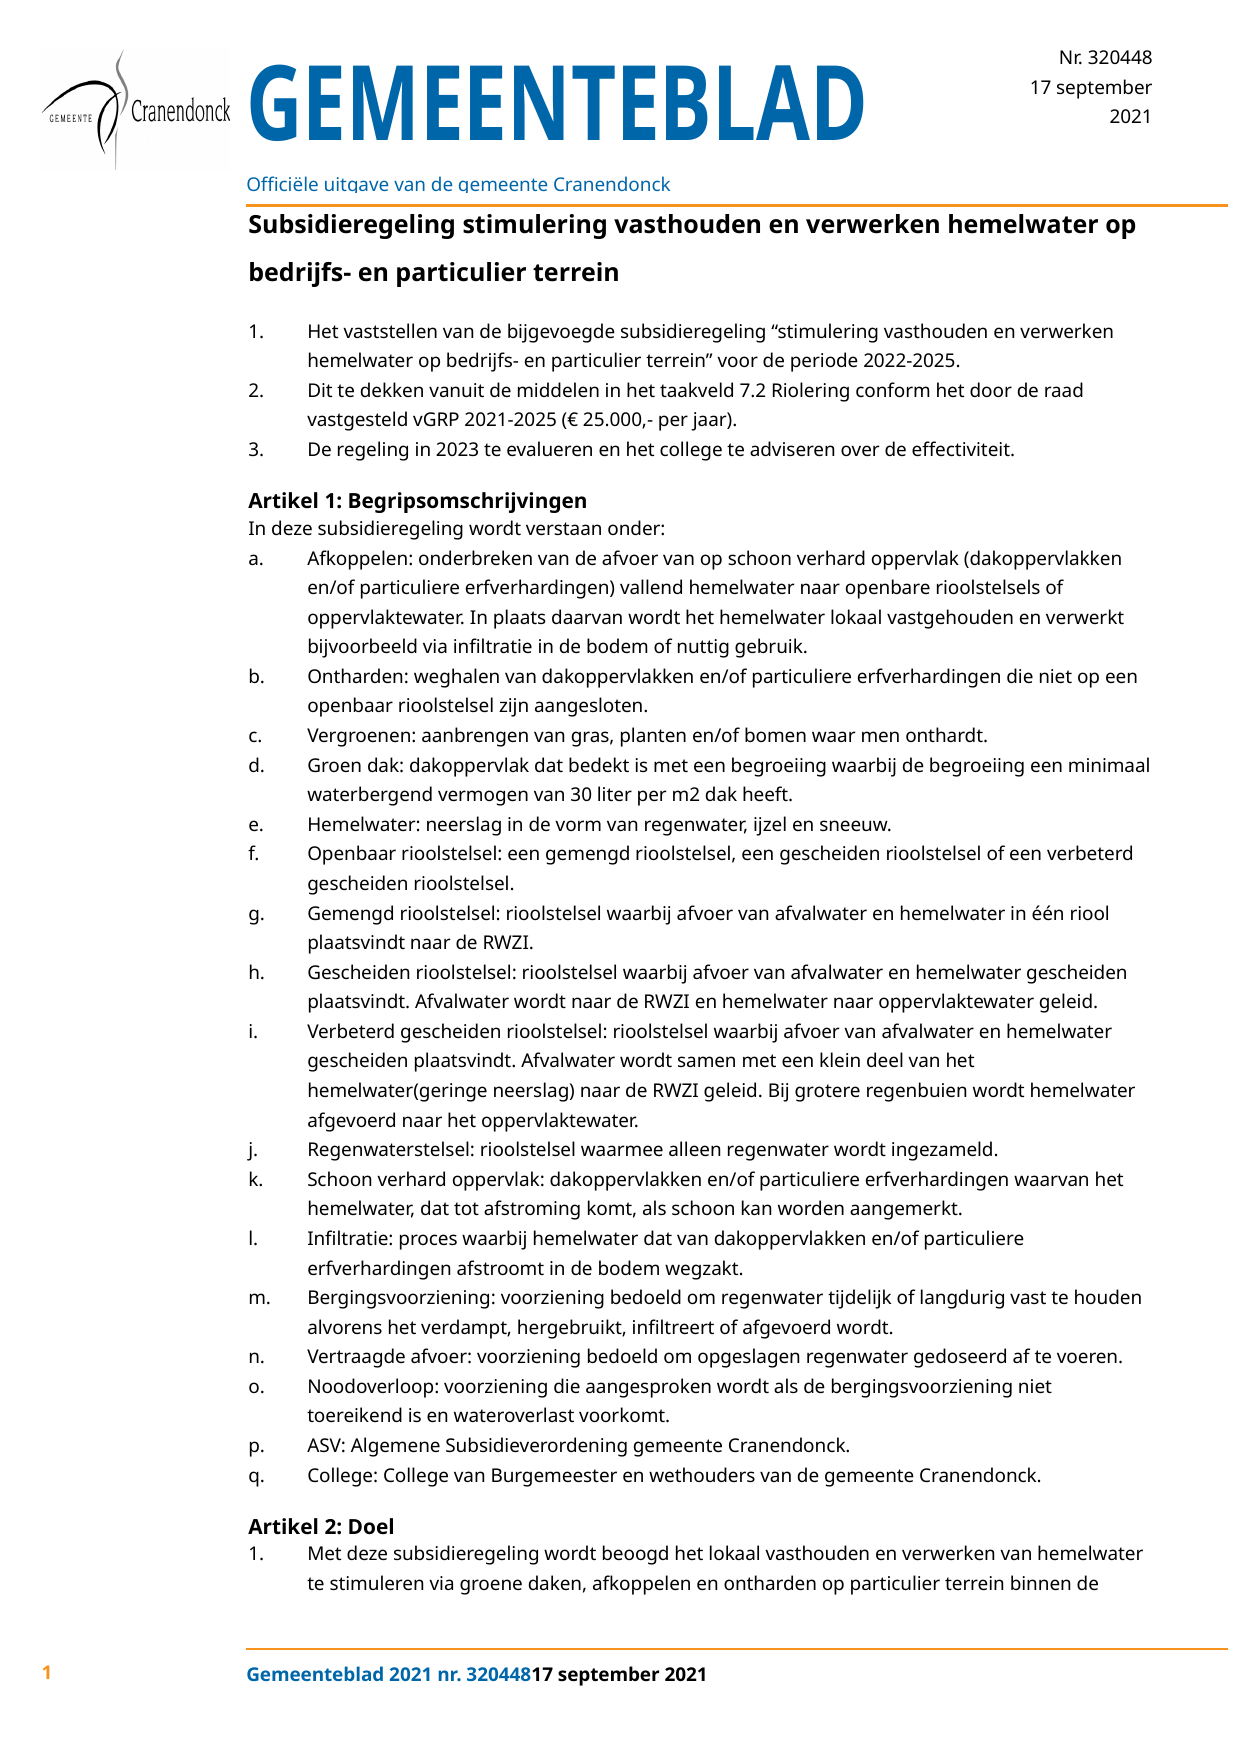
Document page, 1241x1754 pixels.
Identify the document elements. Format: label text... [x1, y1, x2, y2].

list Met deze subsidieregeling wordt beoogd het lokaal vasthouden en verwerken van hemelwater te stimuleren via groene daken, afkoppelen en ontharden op particulier terrein binnen de [248, 1541, 1152, 1596]
list College: College van Burgemeester en wethouders van de gemeente Cranendonck. [248, 1462, 1152, 1487]
list Gescheiden rioolstelsel: rioolstelsel waarbij afvoer van afvalwater en hemelwater gescheiden plaatsvindt. Afvalwater wordt naar de RWZI en hemelwater naar oppervlaktewater geleid. [248, 959, 1152, 1014]
list Het vaststellen van de bijgevoegde subsidieregeling “stimulering vasthouden en verwerken hemelwater op bedrijfs- en particulier terrein” voor de periode 2022-2025. [248, 318, 1152, 373]
list Bergingsvoorziening: voorziening bedoeld om regenwater tijdelijk of langdurig vast te houden alvorens het verdampt, hergebruikt, infiltreert of afgevoerd wordt. [248, 1284, 1152, 1339]
list De regeling in 2023 te evalueren en het college te adviseren over de effectiviteit. [248, 436, 1152, 462]
list Infiltratie: proces waarbij hemelwater dat van dakoppervlakken en/of particuliere erfverhardingen afstroomt in de bodem wegzakt. [248, 1225, 1152, 1280]
list Schoon verhard oppervlak: dakoppervlakken en/of particuliere erfverhardingen waarvan het hemelwater, dat tot afstroming komt, als schoon kan worden aangemerkt. [248, 1166, 1152, 1221]
list Hemelwater: neerslag in de vorm van regenwater, ijzel en sneeuw. [248, 811, 1152, 837]
picture [41, 47, 231, 172]
list Afkoppelen: onderbreken van de afvoer van op schoon verhard oppervlak (dakoppervlakken en/of particuliere erfverhardingen) vallend hemelwater naar openbare rioolstelsels of oppervlaktewater. In plaats daarvan wordt het hemelwater lokaal vastgehouden en verwerkt bijvoorbeeld via infiltratie in de bodem of nuttig gebruik. [248, 545, 1152, 659]
list Vertraagde afvoer: voorziening bedoeld om opgeslagen regenwater gedoseerd af te voeren. [248, 1343, 1152, 1369]
list Noodoverloop: voorziening die aangesproken wordt als de bergingsvoorziening niet toereikend is en wateroverlast voorkomt. [248, 1373, 1152, 1428]
list ASV: Algemene Subsidieverordening gemeente Cranendonck. [248, 1432, 1152, 1458]
text In deze subsidieregeling wordt verstaan onder: [248, 515, 1152, 541]
text Subsidieregeling stimulering vasthouden en verwerken hemelwater op bedrijfs- en particulier terrein [248, 207, 1152, 288]
text Artikel 2: Doel [248, 1512, 1152, 1541]
list Ontharden: weghalen van dakoppervlakken en/of particuliere erfverhardingen die niet op een openbaar rioolstelsel zijn aangesloten. [248, 663, 1152, 718]
list Vergroenen: aanbrengen van gras, planten en/of bomen waar men onthardt. [248, 722, 1152, 748]
list Regenwaterstelsel: rioolstelsel waarmee alleen regenwater wordt ingezameld. [248, 1136, 1152, 1162]
list Verbeterd gescheiden rioolstelsel: rioolstelsel waarbij afvoer van afvalwater en hemelwater gescheiden plaatsvindt. Afvalwater wordt samen met een klein deel van het hemelwater(geringe neerslag) naar de RWZI geleid. Bij grotere regenbuien wordt hemelwater afgevoerd naar het oppervlaktewater. [248, 1018, 1152, 1132]
list Gemengd rioolstelsel: rioolstelsel waarbij afvoer van afvalwater en hemelwater in één riool plaatsvindt naar de RWZI. [248, 900, 1152, 955]
list Openbaar rioolstelsel: een gemengd rioolstelsel, een gescheiden rioolstelsel of een verbeterd gescheiden rioolstelsel. [248, 841, 1152, 896]
text Artikel 1: Begripsomschrijvingen [248, 487, 1152, 515]
list Groen dak: dakoppervlak dat bedekt is met een begroeiing waarbij de begroeiing een minimaal waterbergend vermogen van 30 liter per m2 dak heeft. [248, 752, 1152, 807]
list Dit te dekken vanuit de middelen in het taakveld 7.2 Riolering conform het door de raad vastgesteld vGRP 2021-2025 (€ 25.000,- per jaar). [248, 377, 1152, 432]
